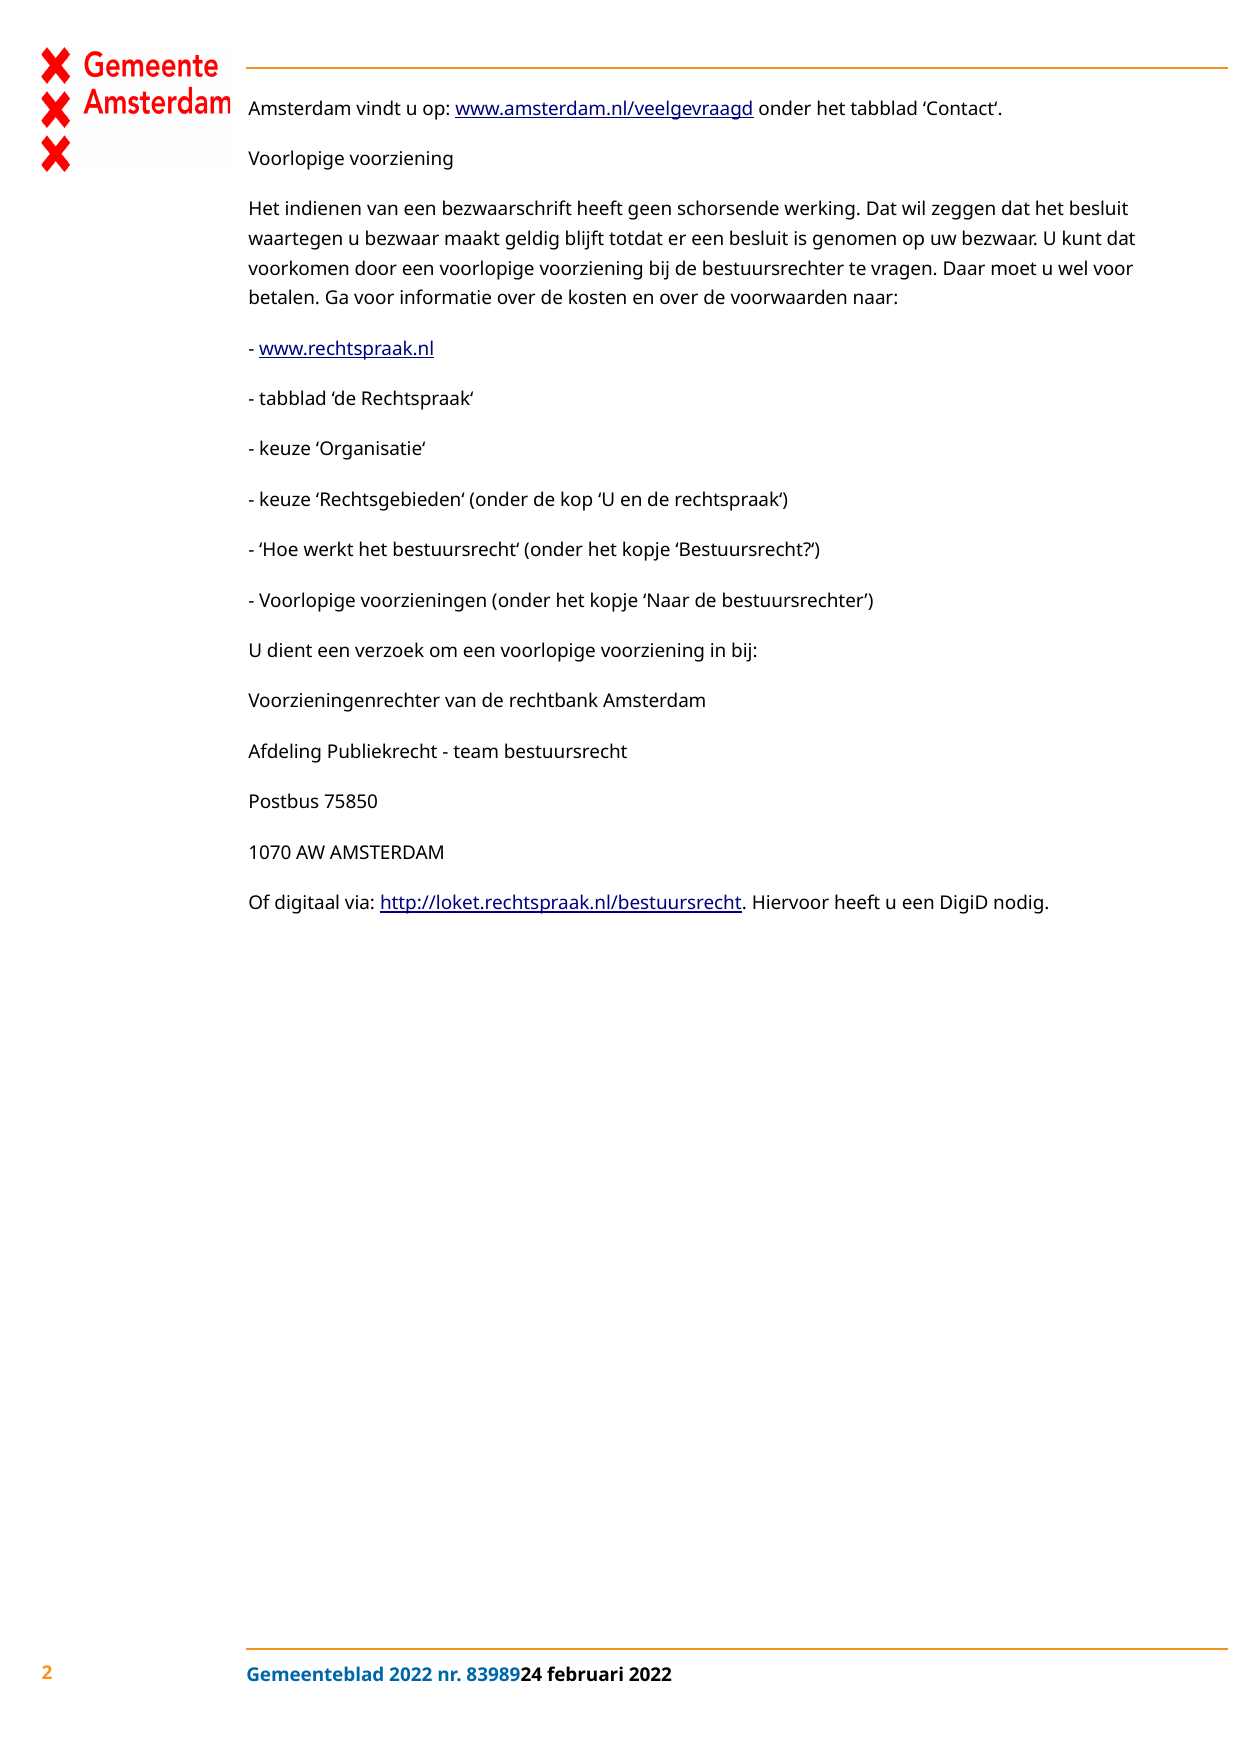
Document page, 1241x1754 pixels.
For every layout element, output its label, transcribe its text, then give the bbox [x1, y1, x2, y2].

text - Voorlopige voorzieningen (onder het kopje ‘Naar de bestuursrechter’) [248, 587, 1152, 613]
text Voorlopige voorziening [248, 145, 1152, 171]
text Voorzieningenrechter van de rechtbank Amsterdam [248, 688, 1152, 713]
text Postbus 75850 [248, 788, 1152, 814]
text Of digitaal via: http://loket.rechtspraak.nl/bestuursrecht. Hiervoor heeft u een DigiD nodig. [248, 889, 1152, 915]
text - tabblad ‘de Rechtspraak‘ [248, 385, 1152, 411]
text - keuze ‘Organisatie‘ [248, 436, 1152, 461]
text - www.rechtspraak.nl [248, 335, 1152, 361]
text Het indienen van een bezwaarschrift heeft geen schorsende werking. Dat wil zeggen dat het besluit waartegen u bezwaar maakt geldig blijft totdat er een besluit is genomen op uw bezwaar. U kunt dat voorkomen door een voorlopige voorziening bij de bestuursrechter te vragen. Daar moet u wel voor betalen. Ga voor informatie over de kosten en over de voorwaarden naar: [248, 196, 1152, 310]
text 1070 AW AMSTERDAM [248, 839, 1152, 865]
picture [41, 47, 231, 172]
text U dient een verzoek om een voorlopige voorziening in bij: [248, 637, 1152, 663]
text - ‘Hoe werkt het bestuursrecht‘ (onder het kopje ‘Bestuursrecht?‘) [248, 536, 1152, 562]
text Amsterdam vindt u op: www.amsterdam.nl/veelgevraagd onder het tabblad ‘Contact‘. [248, 95, 1152, 121]
text - keuze ‘Rechtsgebieden‘ (onder de kop ‘U en de rechtspraak‘) [248, 486, 1152, 512]
text Afdeling Publiekrecht - team bestuursrecht [248, 738, 1152, 764]
